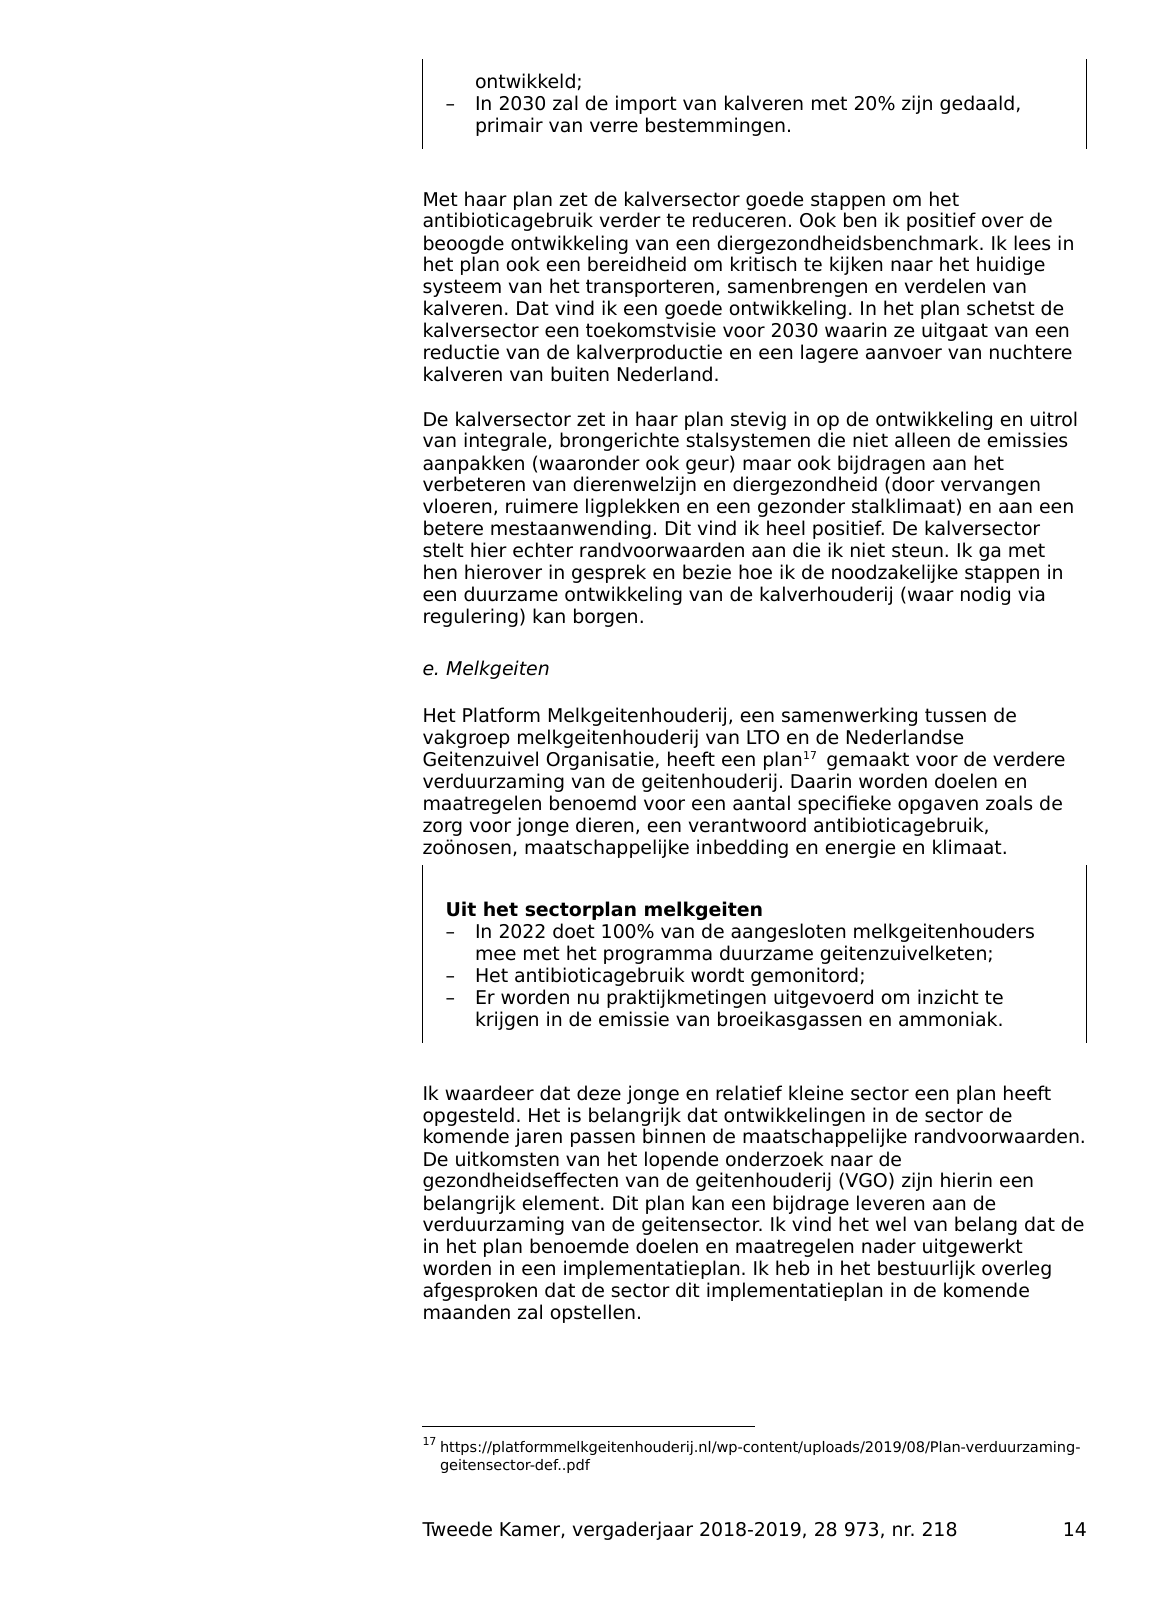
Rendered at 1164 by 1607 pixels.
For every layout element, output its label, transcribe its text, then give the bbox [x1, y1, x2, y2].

subtitle e. Melkgeiten [422, 658, 1087, 680]
table_header Uit het sectorplan melkgeiten – In 2022 doet 100% van de aangesloten melkgeitenhouders mee met het programma duurzame geitenzuivelketen; – Het antibioticagebruik wordt gemonitord; – Er worden nu praktijkmetingen uitgevoerd om inzicht te krijgen in de emissie van broeikasgassen en ammoniak. [423, 865, 1086, 1043]
table_header ontwikkeld; – In 2030 zal de import van kalveren met 20% zijn gedaald, primair van verre bestemmingen. [423, 59, 1086, 148]
text Het Platform Melkgeitenhouderij, een samenwerking tussen de vakgroep melkgeitenhouderij van LTO en de Nederlandse Geitenzuivel Organisatie, heeft een plan gemaakt voor de verdere verduurzaming van de geitenhouderij. Daarin worden doelen en maatregelen benoemd voor een aantal specifieke opgaven zoals de zorg voor jonge dieren, een verantwoord antibioticagebruik, zoönosen, maatschappelijke inbedding en energie en klimaat. [422, 705, 1087, 859]
text Ik waardeer dat deze jonge en relatief kleine sector een plan heeft opgesteld. Het is belangrijk dat ontwikkelingen in de sector de komende jaren passen binnen de maatschappelijke randvoorwaarden. De uitkomsten van het lopende onderzoek naar de gezondheidseffecten van de geitenhouderij (VGO) zijn hierin een belangrijk element. Dit plan kan een bijdrage leveren aan de verduurzaming van de geitensector. Ik vind het wel van belang dat de in het plan benoemde doelen en maatregelen nader uitgewerkt worden in een implementatieplan. Ik heb in het bestuurlijk overleg afgesproken dat de sector dit implementatieplan in de komende maanden zal opstellen. [422, 1082, 1087, 1324]
text Met haar plan zet de kalversector goede stappen om het antibioticagebruik verder te reduceren. Ook ben ik positief over de beoogde ontwikkeling van een diergezondheidsbenchmark. Ik lees in het plan ook een bereidheid om kritisch te kijken naar het huidige systeem van het transporteren, samenbrengen en verdelen van kalveren. Dat vind ik een goede ontwikkeling. In het plan schetst de kalversector een toekomstvisie voor 2030 waarin ze uitgaat van een reductie van de kalverproductie en een lagere aanvoer van nuchtere kalveren van buiten Nederland. [422, 188, 1087, 386]
text De kalversector zet in haar plan stevig in op de ontwikkeling en uitrol van integrale, brongerichte stalsystemen die niet alleen de emissies aanpakken (waaronder ook geur) maar ook bijdragen aan het verbeteren van dierenwelzijn en diergezondheid (door vervangen vloeren, ruimere ligplekken en een gezonder stalklimaat) en aan een betere mestaanwending. Dit vind ik heel positief. De kalversector stelt hier echter randvoorwaarden aan die ik niet steun. Ik ga met hen hierover in gesprek en bezie hoe ik de noodzakelijke stappen in een duurzame ontwikkeling van de kalverhouderij (waar nodig via regulering) kan borgen. [422, 408, 1087, 628]
text https://platformmelkgeitenhouderij.nl/wp-content/uploads/2019/08/Plan-verduurzaming-geitensector-def..pdf [422, 1435, 1087, 1474]
